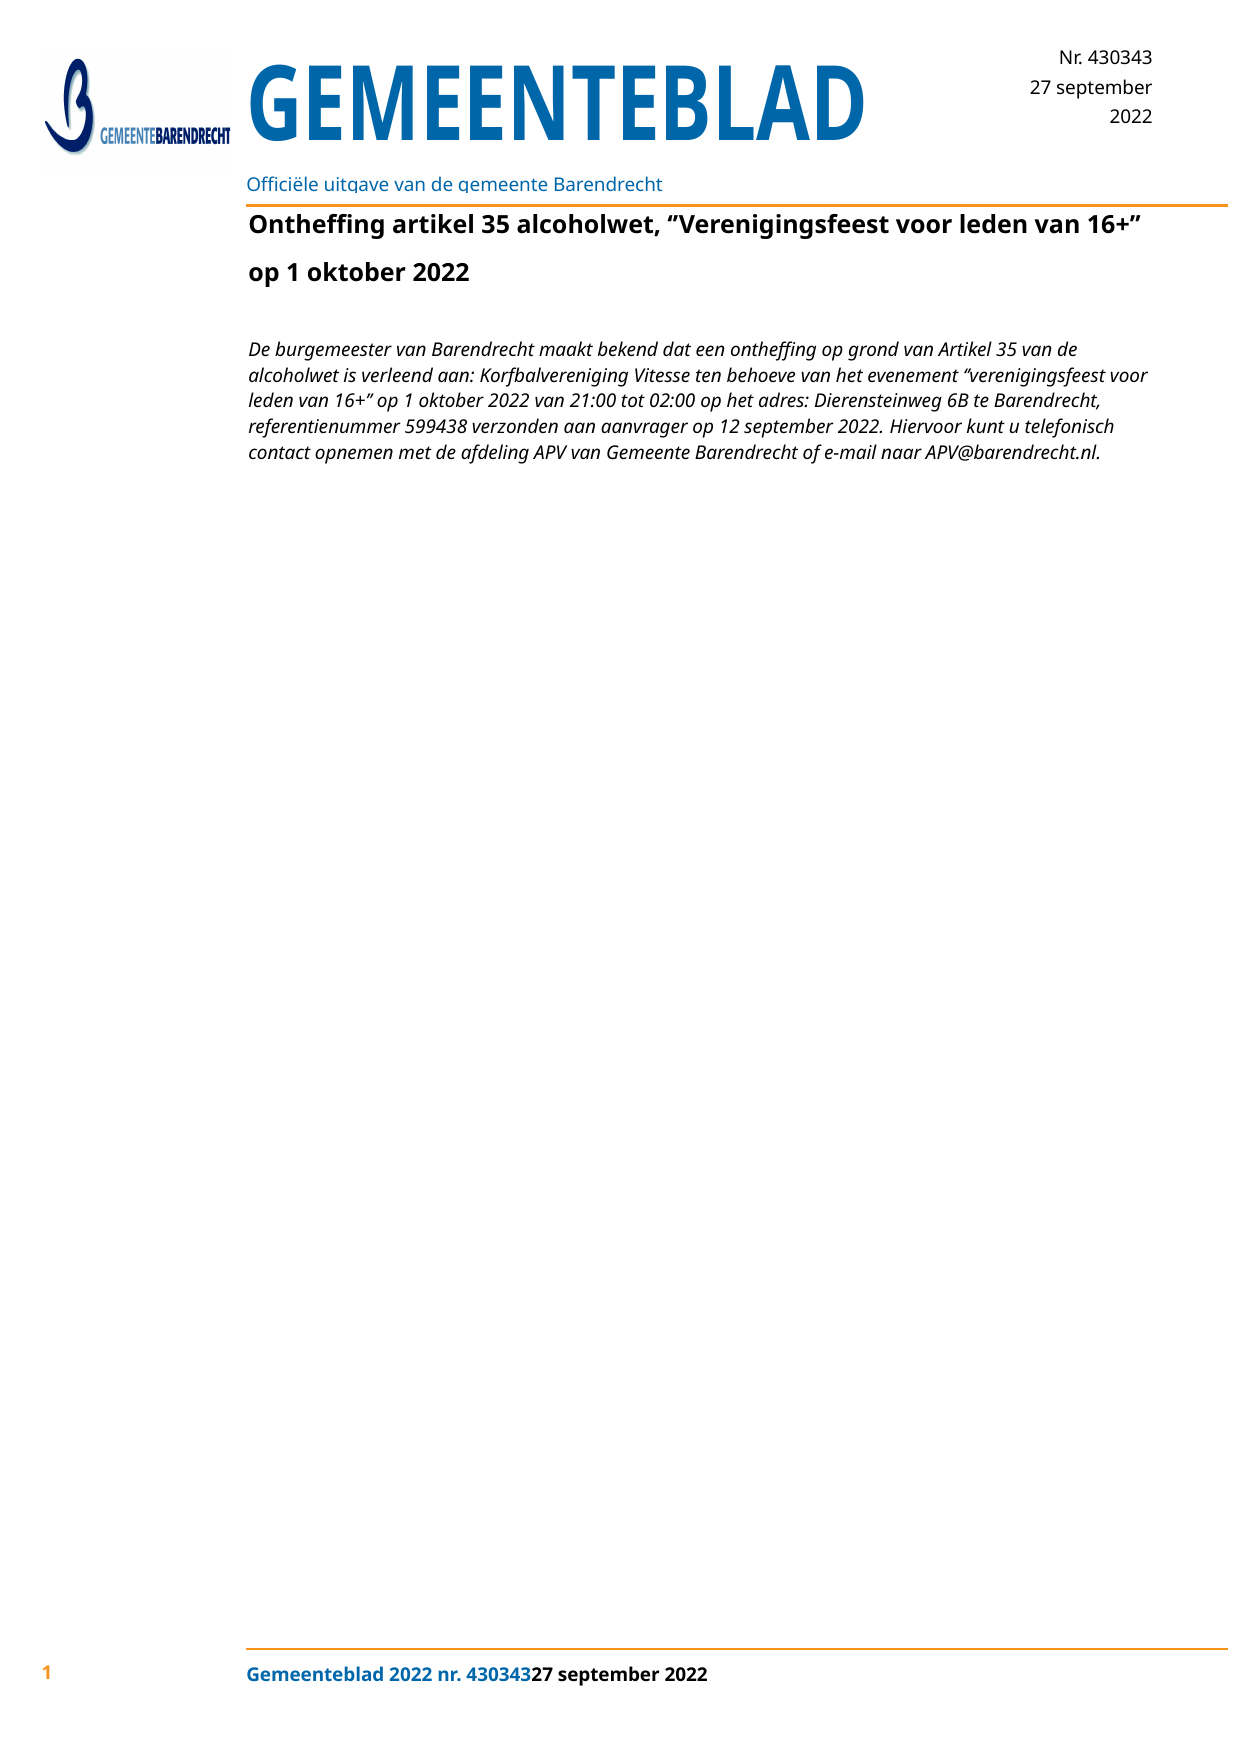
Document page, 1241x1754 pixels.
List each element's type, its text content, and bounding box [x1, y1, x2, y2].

text De burgemeester van Barendrecht maakt bekend dat een ontheffing op grond van Artikel 35 van de alcoholwet is verleend aan: Korfbalvereniging Vitesse ten behoeve van het evenement ‘’verenigingsfeest voor leden van 16+’’ op 1 oktober 2022 van 21:00 tot 02:00 op het adres: Dierensteinweg 6B te Barendrecht, referentienummer 599438 verzonden aan aanvrager op 12 september 2022. Hiervoor kunt u telefonisch contact opnemen met de afdeling APV van Gemeente Barendrecht of e-mail naar APV@barendrecht.nl. [248, 336, 1152, 465]
text Ontheffing artikel 35 alcoholwet, ‘’Verenigingsfeest voor leden van 16+’’ op 1 oktober 2022 [248, 207, 1152, 288]
picture [41, 47, 231, 172]
